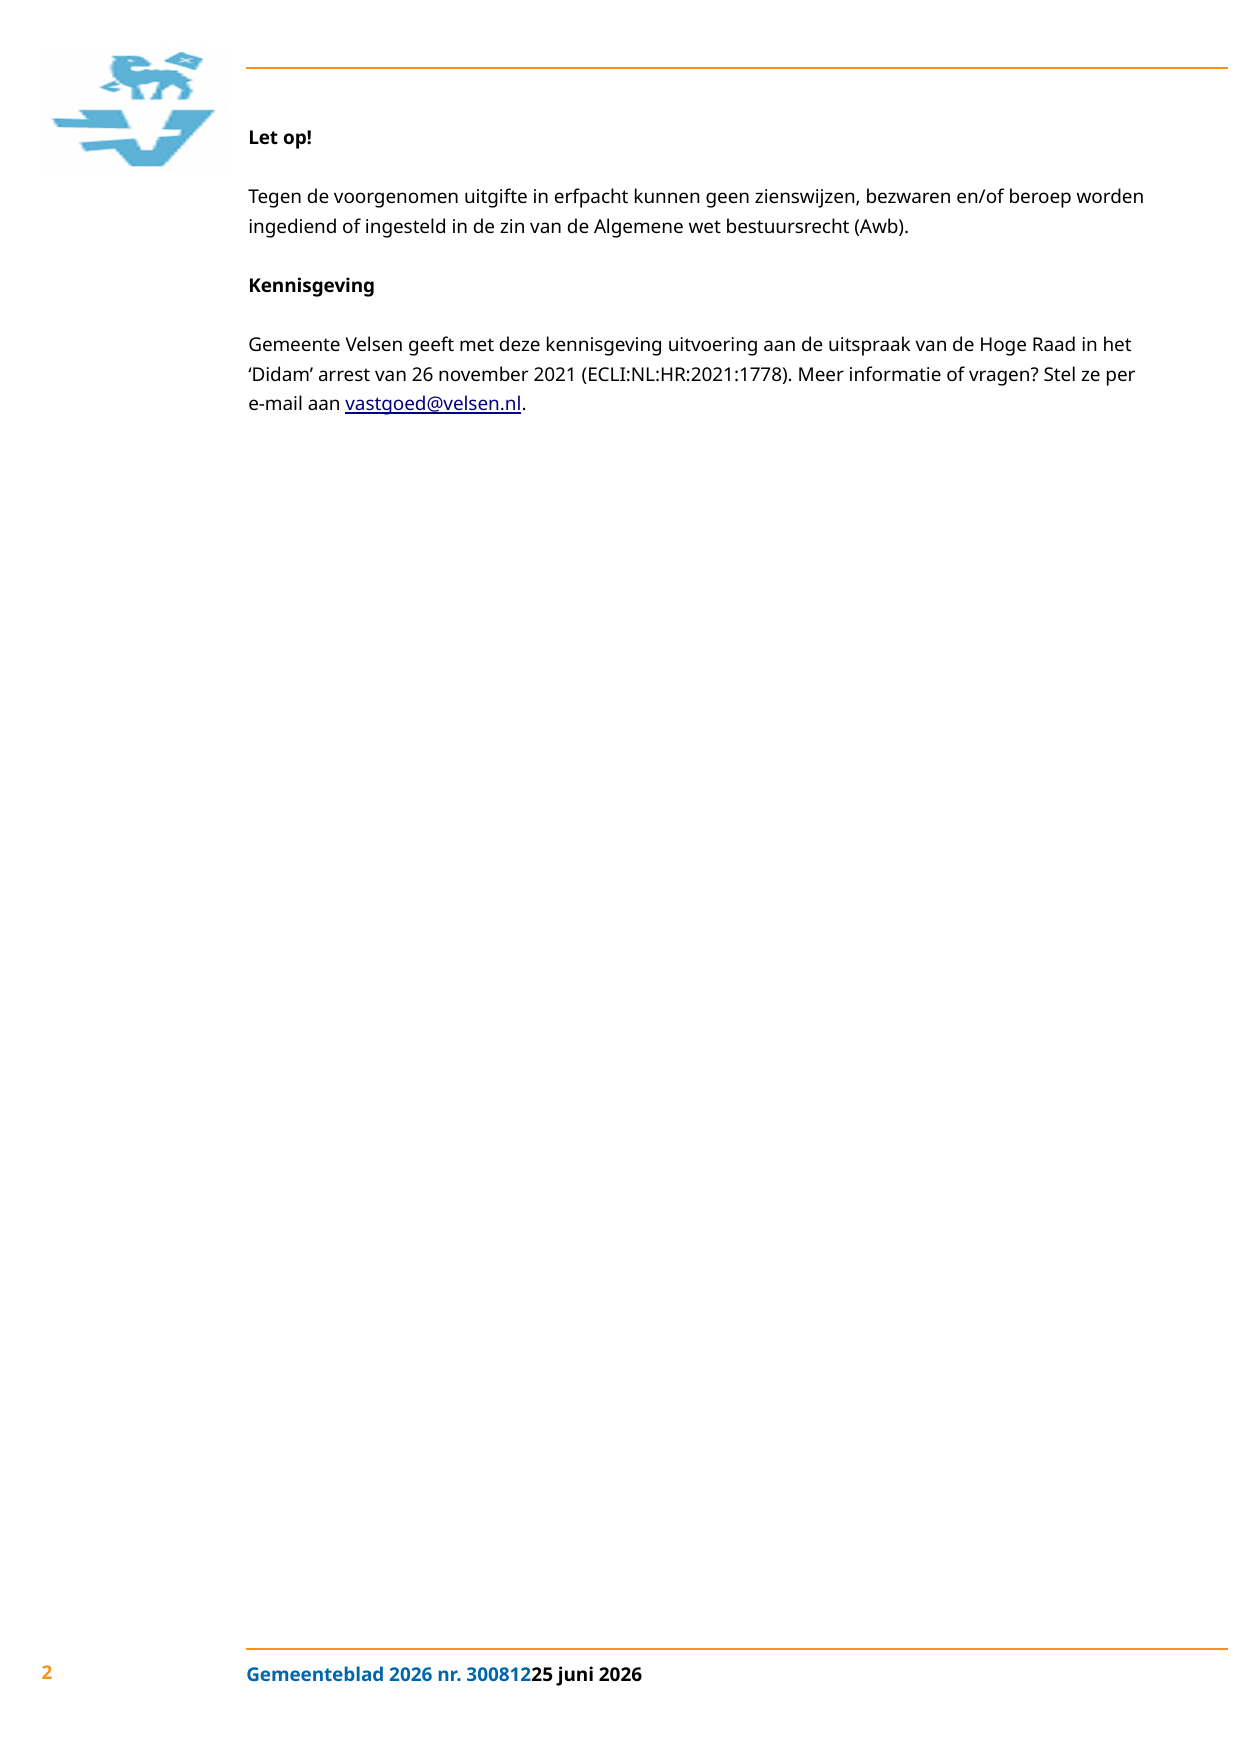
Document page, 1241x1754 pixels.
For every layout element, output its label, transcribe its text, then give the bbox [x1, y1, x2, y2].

picture [41, 47, 231, 172]
text Let op! [248, 124, 1152, 150]
text Tegen de voorgenomen uitgifte in erfpacht kunnen geen zienswijzen, bezwaren en/of beroep worden ingediend of ingesteld in de zin van de Algemene wet bestuursrecht (Awb). [248, 183, 1152, 239]
text Kennisgeving [248, 272, 1152, 298]
text Gemeente Velsen geeft met deze kennisgeving uitvoering aan de uitspraak van de Hoge Raad in het ‘Didam’ arrest van 26 november 2021 (ECLI:NL:HR:2021:1778). Meer informatie of vragen? Stel ze per e-mail aan vastgoed@velsen.nl. [248, 331, 1152, 416]
